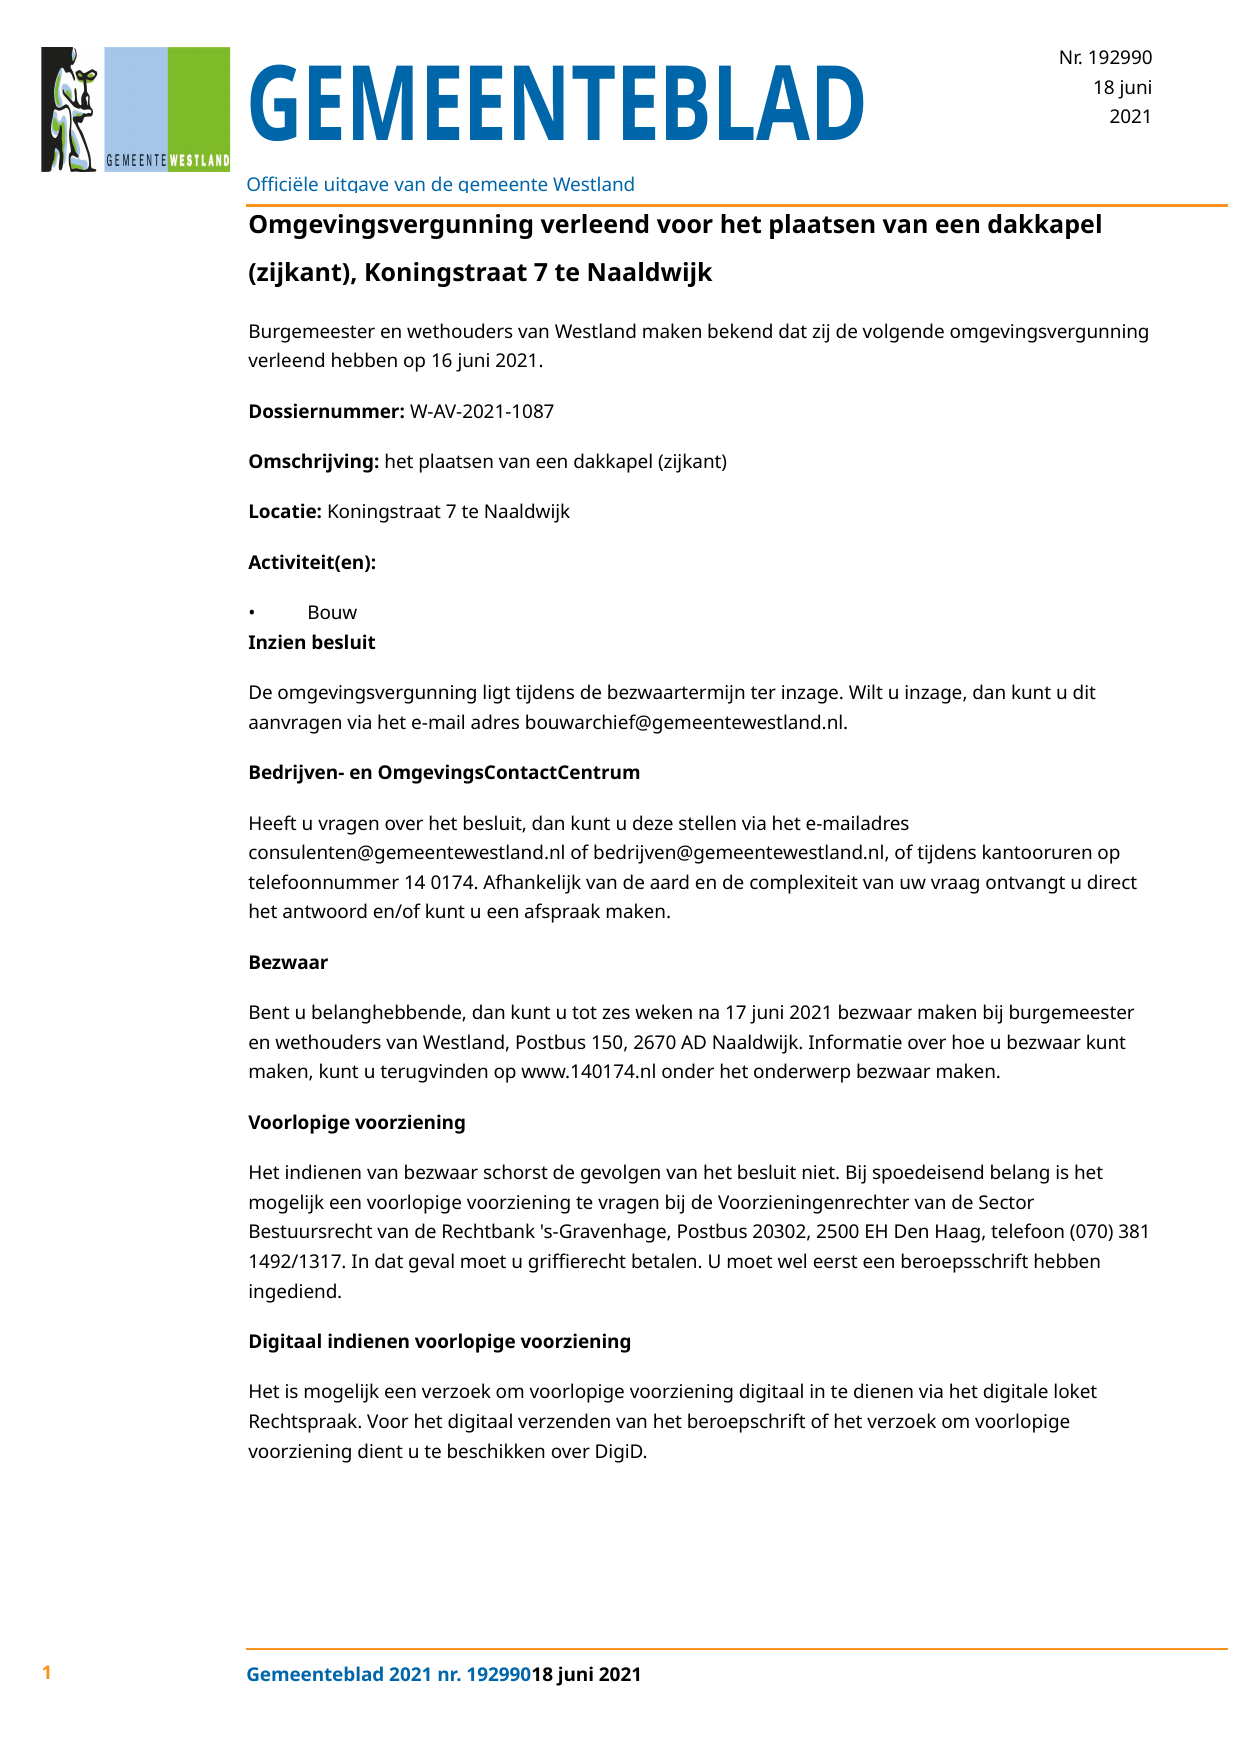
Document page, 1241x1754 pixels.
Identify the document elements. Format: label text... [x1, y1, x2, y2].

text Locatie: Koningstraat 7 te Naaldwijk [248, 499, 1152, 524]
text Digitaal indienen voorlopige voorziening [248, 1328, 1152, 1354]
text Heeft u vragen over het besluit, dan kunt u deze stellen via het e-mailadres consulenten@gemeentewestland.nl of bedrijven@gemeentewestland.nl, of tijdens kantooruren op telefoonnummer 14 0174. Afhankelijk van de aard en de complexiteit van uw vraag ontvangt u direct het antwoord en/of kunt u een afspraak maken. [248, 810, 1152, 924]
text Inzien besluit [248, 629, 1152, 655]
text De omgevingsvergunning ligt tijdens de bezwaartermijn ter inzage. Wilt u inzage, dan kunt u dit aanvragen via het e-mail adres bouwarchief@gemeentewestland.nl. [248, 679, 1152, 735]
text Activiteit(en): [248, 549, 1152, 575]
text Burgemeester en wethouders van Westland maken bekend dat zij de volgende omgevingsvergunning verleend hebben op 16 juni 2021. [248, 318, 1152, 373]
text Omschrijving: het plaatsen van een dakkapel (zijkant) [248, 448, 1152, 474]
text Voorlopige voorziening [248, 1109, 1152, 1135]
text Omgevingsvergunning verleend voor het plaatsen van een dakkapel (zijkant), Koningstraat 7 te Naaldwijk [248, 207, 1152, 288]
text Bent u belanghebbende, dan kunt u tot zes weken na 17 juni 2021 bezwaar maken bij burgemeester en wethouders van Westland, Postbus 150, 2670 AD Naaldwijk. Informatie over hoe u bezwaar kunt maken, kunt u terugvinden op www.140174.nl onder het onderwerp bezwaar maken. [248, 999, 1152, 1084]
picture [41, 47, 231, 172]
list Bouw [248, 599, 1152, 625]
text Bedrijven- en OmgevingsContactCentrum [248, 759, 1152, 785]
text Het is mogelijk een verzoek om voorlopige voorziening digitaal in te dienen via het digitale loket Rechtspraak. Voor het digitaal verzenden van het beroepschrift of het verzoek om voorlopige voorziening dient u te beschikken over DigiD. [248, 1379, 1152, 1464]
text Dossiernummer: W-AV-2021-1087 [248, 398, 1152, 424]
text Bezwaar [248, 949, 1152, 975]
text Het indienen van bezwaar schorst de gevolgen van het besluit niet. Bij spoedeisend belang is het mogelijk een voorlopige voorziening te vragen bij de Voorzieningenrechter van de Sector Bestuursrecht van de Rechtbank 's-Gravenhage, Postbus 20302, 2500 EH Den Haag, telefoon (070) 381 1492/1317. In dat geval moet u griffierecht betalen. U moet wel eerst een beroepsschrift hebben ingediend. [248, 1159, 1152, 1304]
